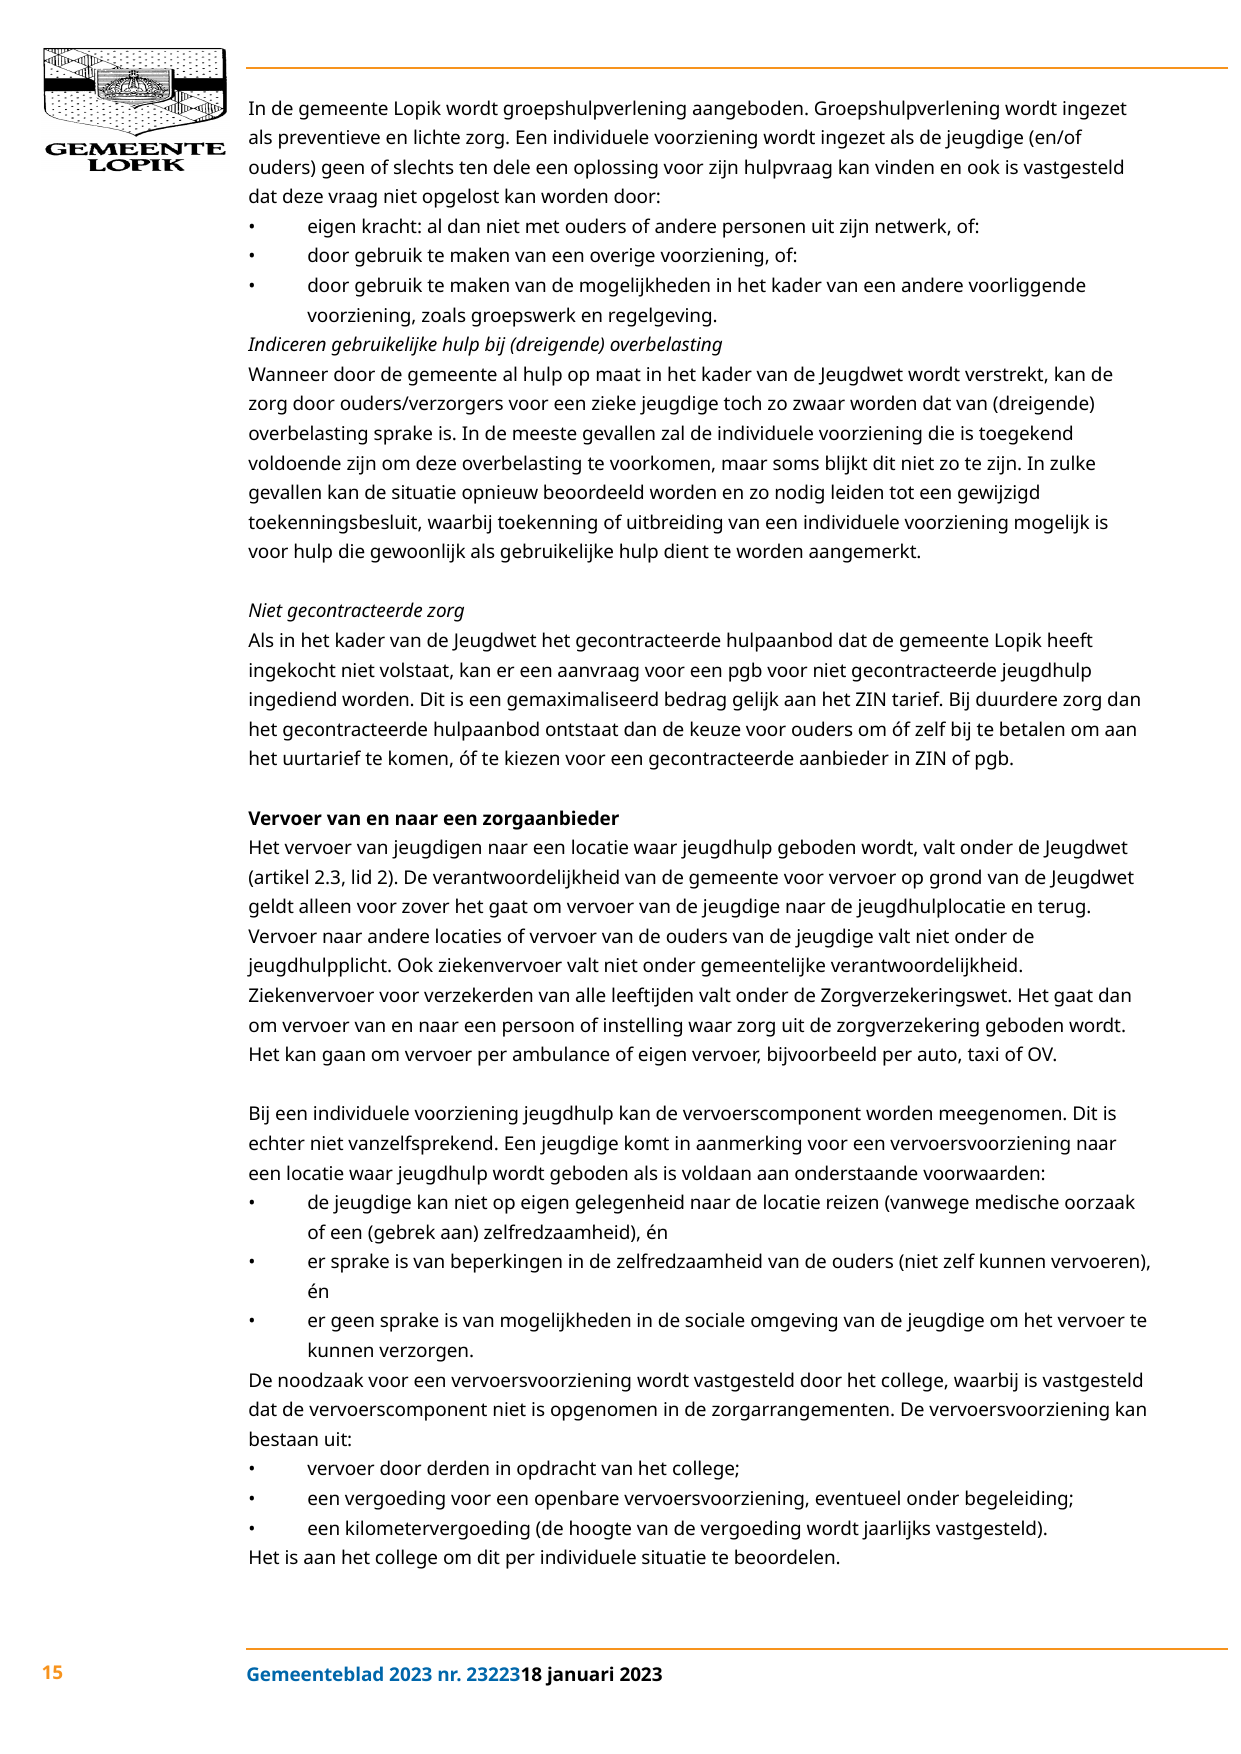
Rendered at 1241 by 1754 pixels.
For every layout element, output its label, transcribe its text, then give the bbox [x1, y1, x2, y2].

text Vervoer van en naar een zorgaanbieder [248, 805, 1152, 831]
list door gebruik te maken van een overige voorziening, of: [248, 243, 1152, 268]
text Bij een individuele voorziening jeugdhulp kan de vervoerscomponent worden meegenomen. Dit is echter niet vanzelfsprekend. Een jeugdige komt in aanmerking voor een vervoersvoorziening naar een locatie waar jeugdhulp wordt geboden als is voldaan aan onderstaande voorwaarden: [248, 1101, 1152, 1186]
text In de gemeente Lopik wordt groepshulpverlening aangeboden. Groepshulpverlening wordt ingezet als preventieve en lichte zorg. Een individuele voorziening wordt ingezet als de jeugdige (en/of ouders) geen of slechts ten dele een oplossing voor zijn hulpvraag kan vinden en ook is vastgesteld dat deze vraag niet opgelost kan worden door: [248, 95, 1152, 209]
list eigen kracht: al dan niet met ouders of andere personen uit zijn netwerk, of: [248, 213, 1152, 239]
list er geen sprake is van mogelijkheden in de sociale omgeving van de jeugdige om het vervoer te kunnen verzorgen. [248, 1308, 1152, 1363]
list een kilometervergoeding (de hoogte van de vergoeding wordt jaarlijks vastgesteld). [248, 1515, 1152, 1541]
text Als in het kader van de Jeugdwet het gecontracteerde hulpaanbod dat de gemeente Lopik heeft ingekocht niet volstaat, kan er een aanvraag voor een pgb voor niet gecontracteerde jeugdhulp ingediend worden. Dit is een gemaximaliseerd bedrag gelijk aan het ZIN tarief. Bij duurdere zorg dan het gecontracteerde hulpaanbod ontstaat dan de keuze voor ouders om óf zelf bij te betalen om aan het uurtarief te komen, óf te kiezen voor een gecontracteerde aanbieder in ZIN of pgb. [248, 627, 1152, 771]
list door gebruik te maken van de mogelijkheden in het kader van een andere voorliggende voorziening, zoals groepswerk en regelgeving. [248, 272, 1152, 328]
text Het is aan het college om dit per individuele situatie te beoordelen. [248, 1544, 1152, 1570]
picture [41, 47, 231, 172]
list vervoer door derden in opdracht van het college; [248, 1456, 1152, 1481]
text Indiceren gebruikelijke hulp bij (dreigende) overbelasting [248, 331, 1152, 357]
text De noodzaak voor een vervoersvoorziening wordt vastgesteld door het college, waarbij is vastgesteld dat de vervoerscomponent niet is opgenomen in de zorgarrangementen. De vervoersvoorziening kan bestaan uit: [248, 1367, 1152, 1452]
list een vergoeding voor een openbare vervoersvoorziening, eventueel onder begeleiding; [248, 1485, 1152, 1511]
list er sprake is van beperkingen in de zelfredzaamheid van de ouders (niet zelf kunnen vervoeren), én [248, 1248, 1152, 1304]
text Niet gecontracteerde zorg [248, 598, 1152, 623]
text Wanneer door de gemeente al hulp op maat in het kader van de Jeugdwet wordt verstrekt, kan de zorg door ouders/verzorgers voor een zieke jeugdige toch zo zwaar worden dat van (dreigende) overbelasting sprake is. In de meeste gevallen zal de individuele voorziening die is toegekend voldoende zijn om deze overbelasting te voorkomen, maar soms blijkt dit niet zo te zijn. In zulke gevallen kan de situatie opnieuw beoordeeld worden en zo nodig leiden tot een gewijzigd toekenningsbesluit, waarbij toekenning of uitbreiding van een individuele voorziening mogelijk is voor hulp die gewoonlijk als gebruikelijke hulp dient te worden aangemerkt. [248, 361, 1152, 564]
text Het vervoer van jeugdigen naar een locatie waar jeugdhulp geboden wordt, valt onder de Jeugdwet (artikel 2.3, lid 2). De verantwoordelijkheid van de gemeente voor vervoer op grond van de Jeugdwet geldt alleen voor zover het gaat om vervoer van de jeugdige naar de jeugdhulplocatie en terug. Vervoer naar andere locaties of vervoer van de ouders van de jeugdige valt niet onder de jeugdhulpplicht. Ook ziekenvervoer valt niet onder gemeentelijke verantwoordelijkheid. Ziekenvervoer voor verzekerden van alle leeftijden valt onder de Zorgverzekeringswet. Het gaat dan om vervoer van en naar een persoon of instelling waar zorg uit de zorgverzekering geboden wordt. Het kan gaan om vervoer per ambulance of eigen vervoer, bijvoorbeeld per auto, taxi of OV. [248, 834, 1152, 1067]
list de jeugdige kan niet op eigen gelegenheid naar de locatie reizen (vanwege medische oorzaak of een (gebrek aan) zelfredzaamheid), én [248, 1189, 1152, 1245]
